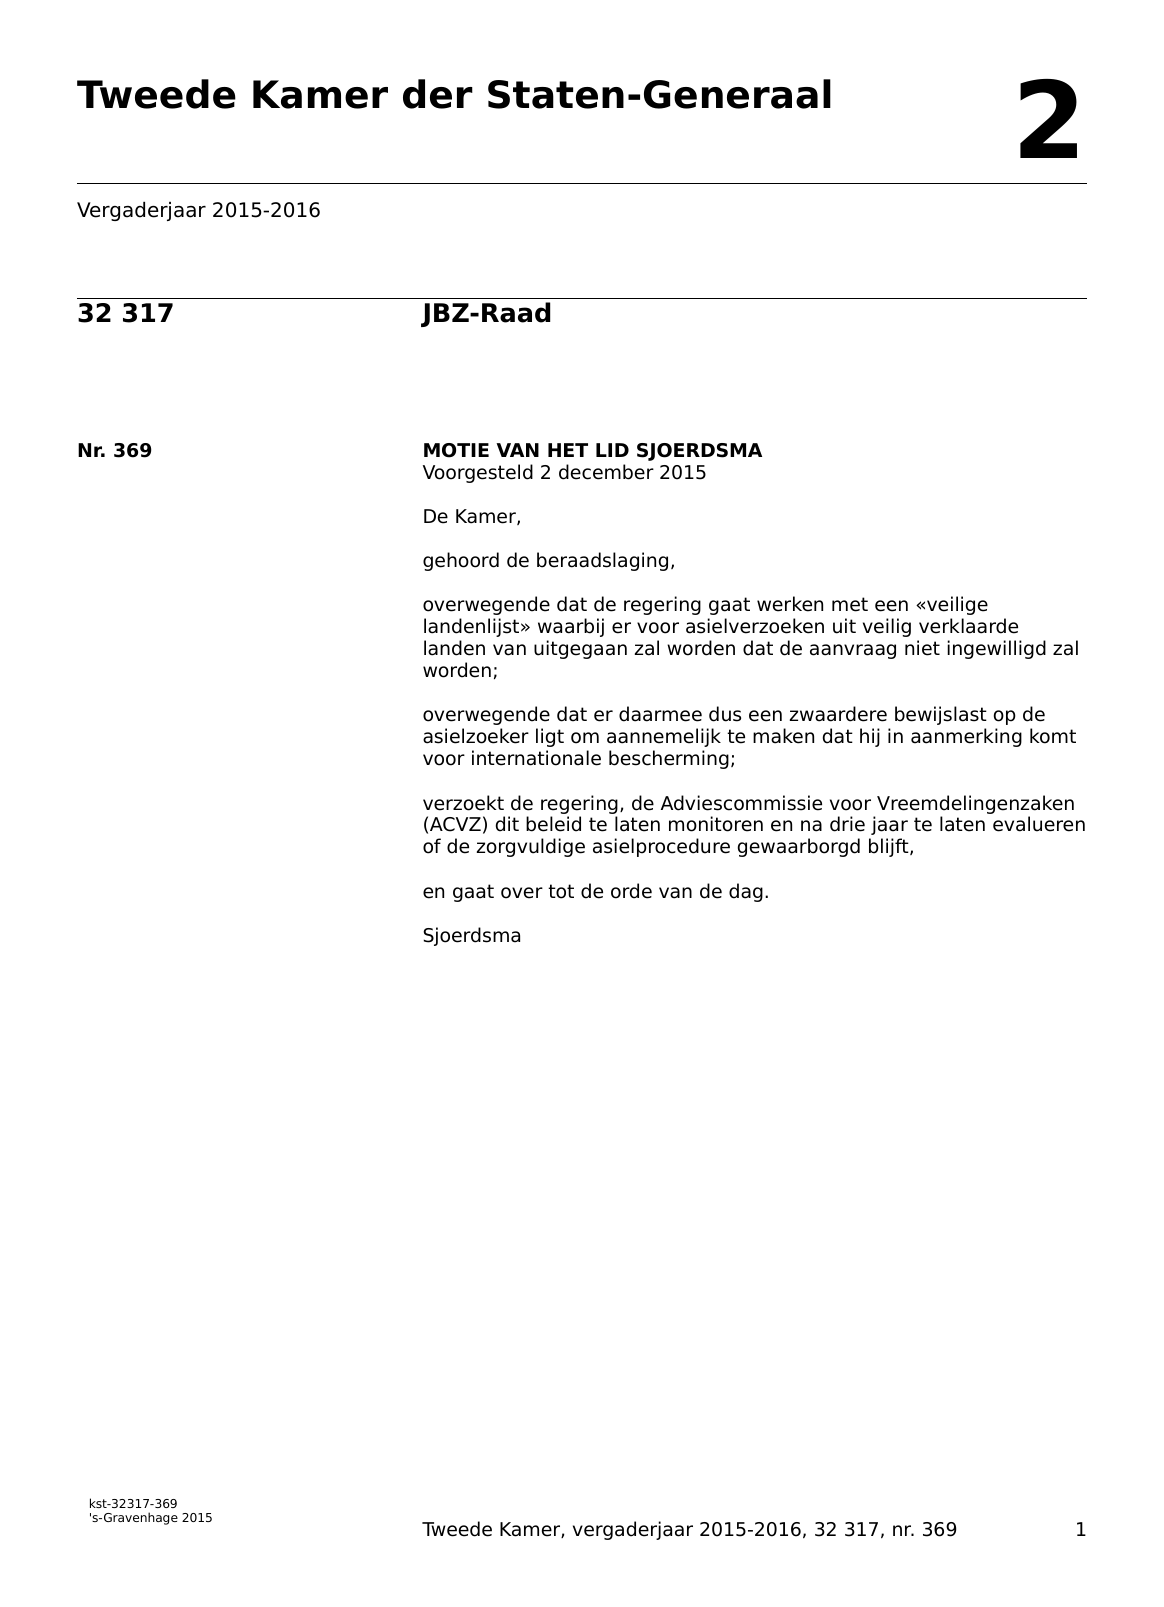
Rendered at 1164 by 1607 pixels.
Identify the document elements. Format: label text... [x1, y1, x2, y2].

text Sjoerdsma [422, 925, 1087, 947]
text gehoord de beraadslaging, [422, 550, 1087, 572]
text verzoekt de regering, de Adviescommissie voor Vreemdelingenzaken (ACVZ) dit beleid te laten monitoren en na drie jaar te laten evalueren of de zorgvuldige asielprocedure gewaarborgd blijft, [422, 792, 1087, 858]
subtitle Nr. 369 MOTIE VAN HET LID SJOERDSMA [77, 440, 1087, 462]
table_cell Vergaderjaar 2015-2016 [77, 184, 1087, 298]
text overwegende dat er daarmee dus een zwaardere bewijslast op de asielzoeker ligt om aannemelijk te maken dat hij in aanmerking komt voor internationale bescherming; [422, 704, 1087, 770]
table_header Tweede Kamer der Staten-Generaal [77, 59, 886, 183]
text kst-32317-369 [88, 1497, 323, 1511]
text Voorgesteld 2 december 2015 [422, 462, 1087, 484]
subtitle 32 317 JBZ-Raad [77, 299, 1087, 329]
text De Kamer, [422, 506, 1087, 528]
table_header 2 [886, 59, 1087, 183]
text 's-Gravenhage 2015 [88, 1511, 323, 1525]
text overwegende dat de regering gaat werken met een «veilige landenlijst» waarbij er voor asielverzoeken uit veilig verklaarde landen van uitgegaan zal worden dat de aanvraag niet ingewilligd zal worden; [422, 594, 1087, 682]
text en gaat over tot de orde van de dag. [422, 881, 1087, 902]
